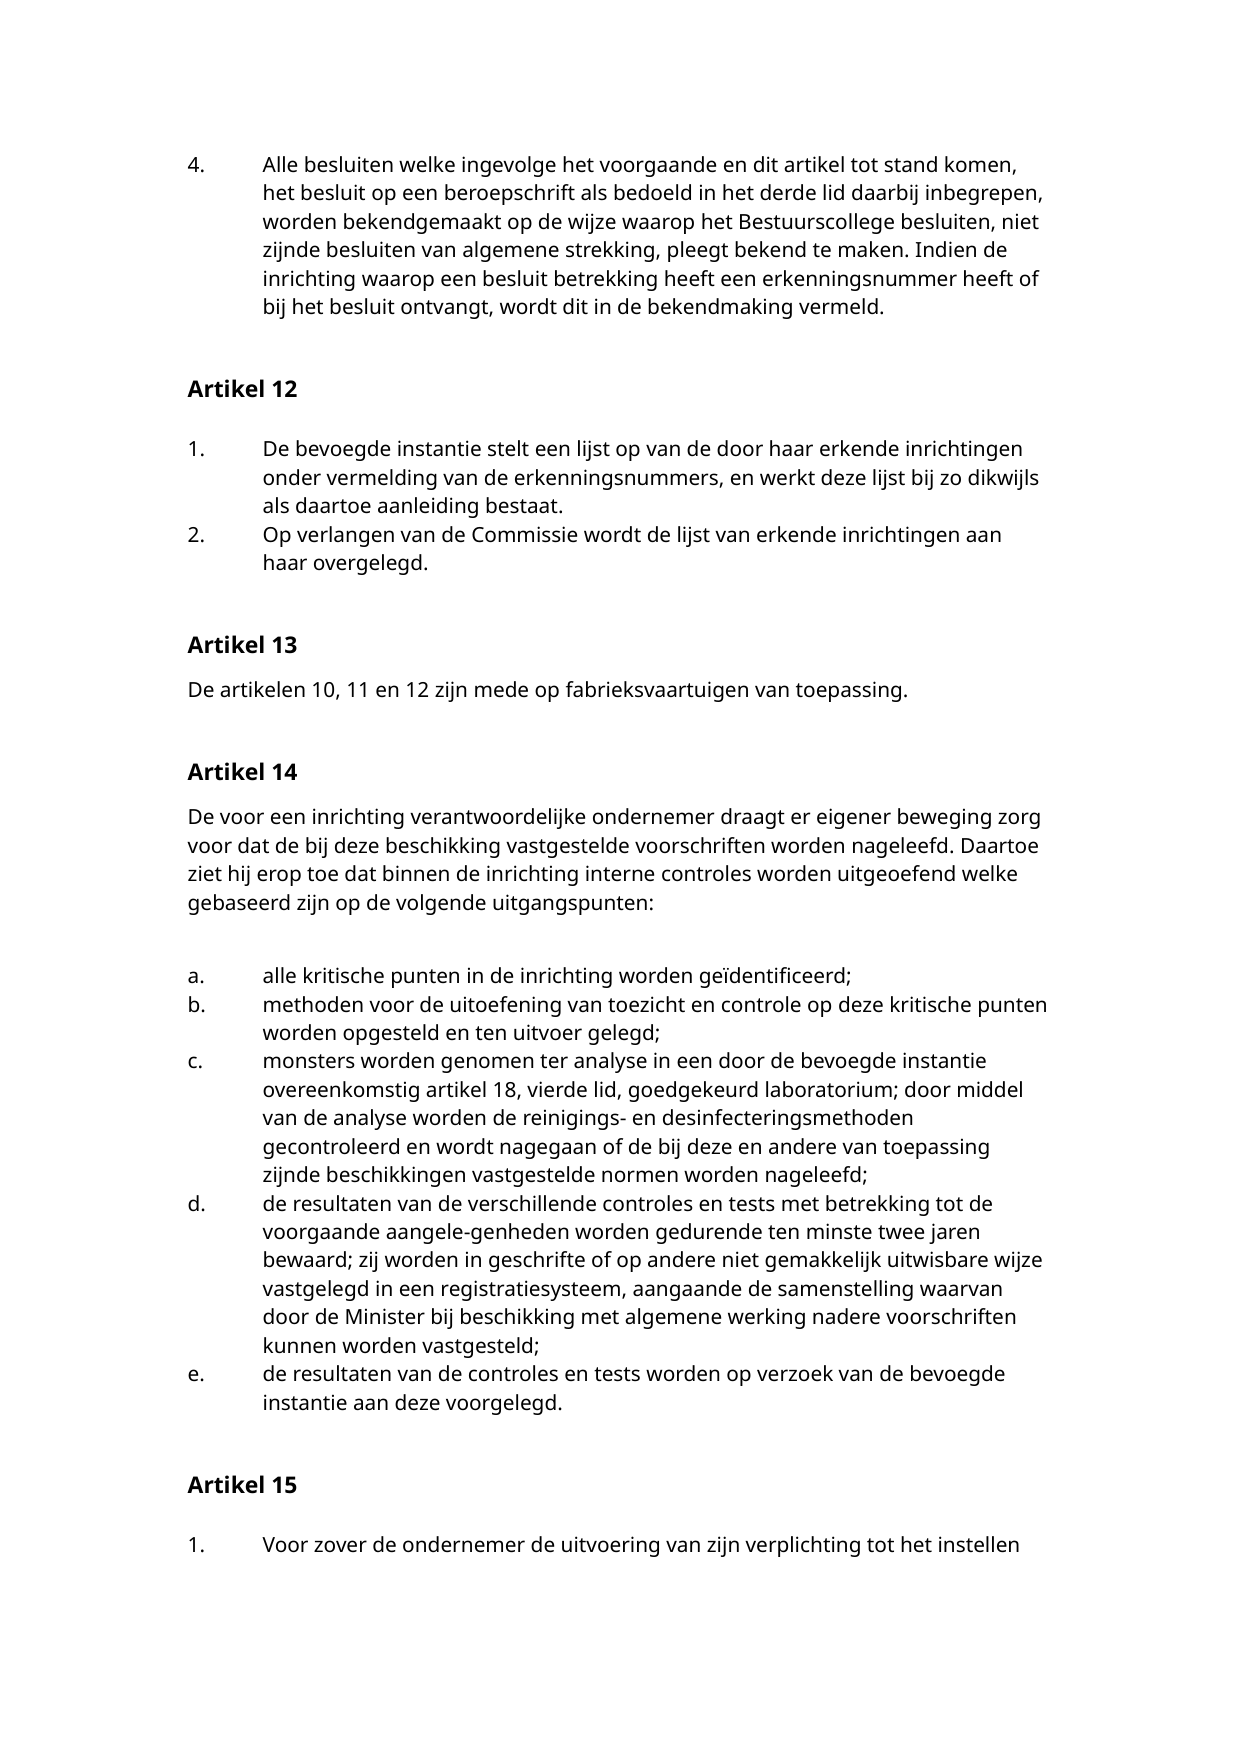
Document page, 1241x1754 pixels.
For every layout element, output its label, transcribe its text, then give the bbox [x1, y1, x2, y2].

list monsters worden genomen ter analyse in een door de bevoegde instantie overeenkomstig artikel 18, vierde lid, goedgekeurd laboratorium; door middel van de analyse worden de reinigings- en desinfecteringsmethoden gecontroleerd en wordt nagegaan of de bij deze en andere van toepassing zijnde beschikkingen vastgestelde normen worden nageleefd; [187, 1047, 1053, 1189]
list Alle besluiten welke ingevolge het voorgaande en dit artikel tot stand komen, het besluit op een beroepschrift als bedoeld in het derde lid daarbij inbegrepen, worden bekendgemaakt op de wijze waarop het Bestuurscollege besluiten, niet zijnde besluiten van algemene strekking, pleegt bekend te maken. Indien de inrichting waarop een besluit betrekking heeft een erkenningsnummer heeft of bij het besluit ontvangt, wordt dit in de bekendmaking vermeld. [187, 150, 1053, 321]
list Voor zover de ondernemer de uitvoering van zijn verplichting tot het instellen [187, 1530, 1053, 1558]
list De bevoegde instantie stelt een lijst op van de door haar erkende inrichtingen onder vermelding van de erkenningsnummers, en werkt deze lijst bij zo dikwijls als daartoe aanleiding bestaat. [187, 434, 1053, 520]
list Op verlangen van de Commissie wordt de lijst van erkende inrichtingen aan haar overgelegd. [187, 520, 1053, 577]
list de resultaten van de controles en tests worden op verzoek van de bevoegde instantie aan deze voorgelegd. [187, 1359, 1053, 1416]
list alle kritische punten in de inrichting worden geïdentificeerd; [187, 961, 1053, 990]
list de resultaten van de verschillende controles en tests met betrekking tot de voorgaande aangele-genheden worden gedurende ten minste twee jaren bewaard; zij worden in geschrifte of op andere niet gemakkelijk uitwisbare wijze vastgelegd in een registratiesysteem, aangaande de samenstelling waarvan door de Minister bij beschikking met algemene werking nadere voorschriften kunnen worden vastgesteld; [187, 1189, 1053, 1359]
subtitle Artikel 13 [187, 629, 1053, 660]
subtitle Artikel 15 [187, 1469, 1053, 1500]
text De voor een inrichting verantwoordelijke ondernemer draagt er eigener beweging zorg voor dat de bij deze beschikking vastgestelde voorschriften worden nageleefd. Daartoe ziet hij erop toe dat binnen de inrichting interne controles worden uitgeoefend welke gebaseerd zijn op de volgende uitgangspunten: [187, 802, 1053, 916]
list methoden voor de uitoefening van toezicht en controle op deze kritische punten worden opgesteld en ten uitvoer gelegd; [187, 990, 1053, 1047]
subtitle Artikel 14 [187, 756, 1053, 787]
text De artikelen 10, 11 en 12 zijn mede op fabrieksvaartuigen van toepassing. [187, 675, 1053, 704]
subtitle Artikel 12 [187, 373, 1053, 404]
